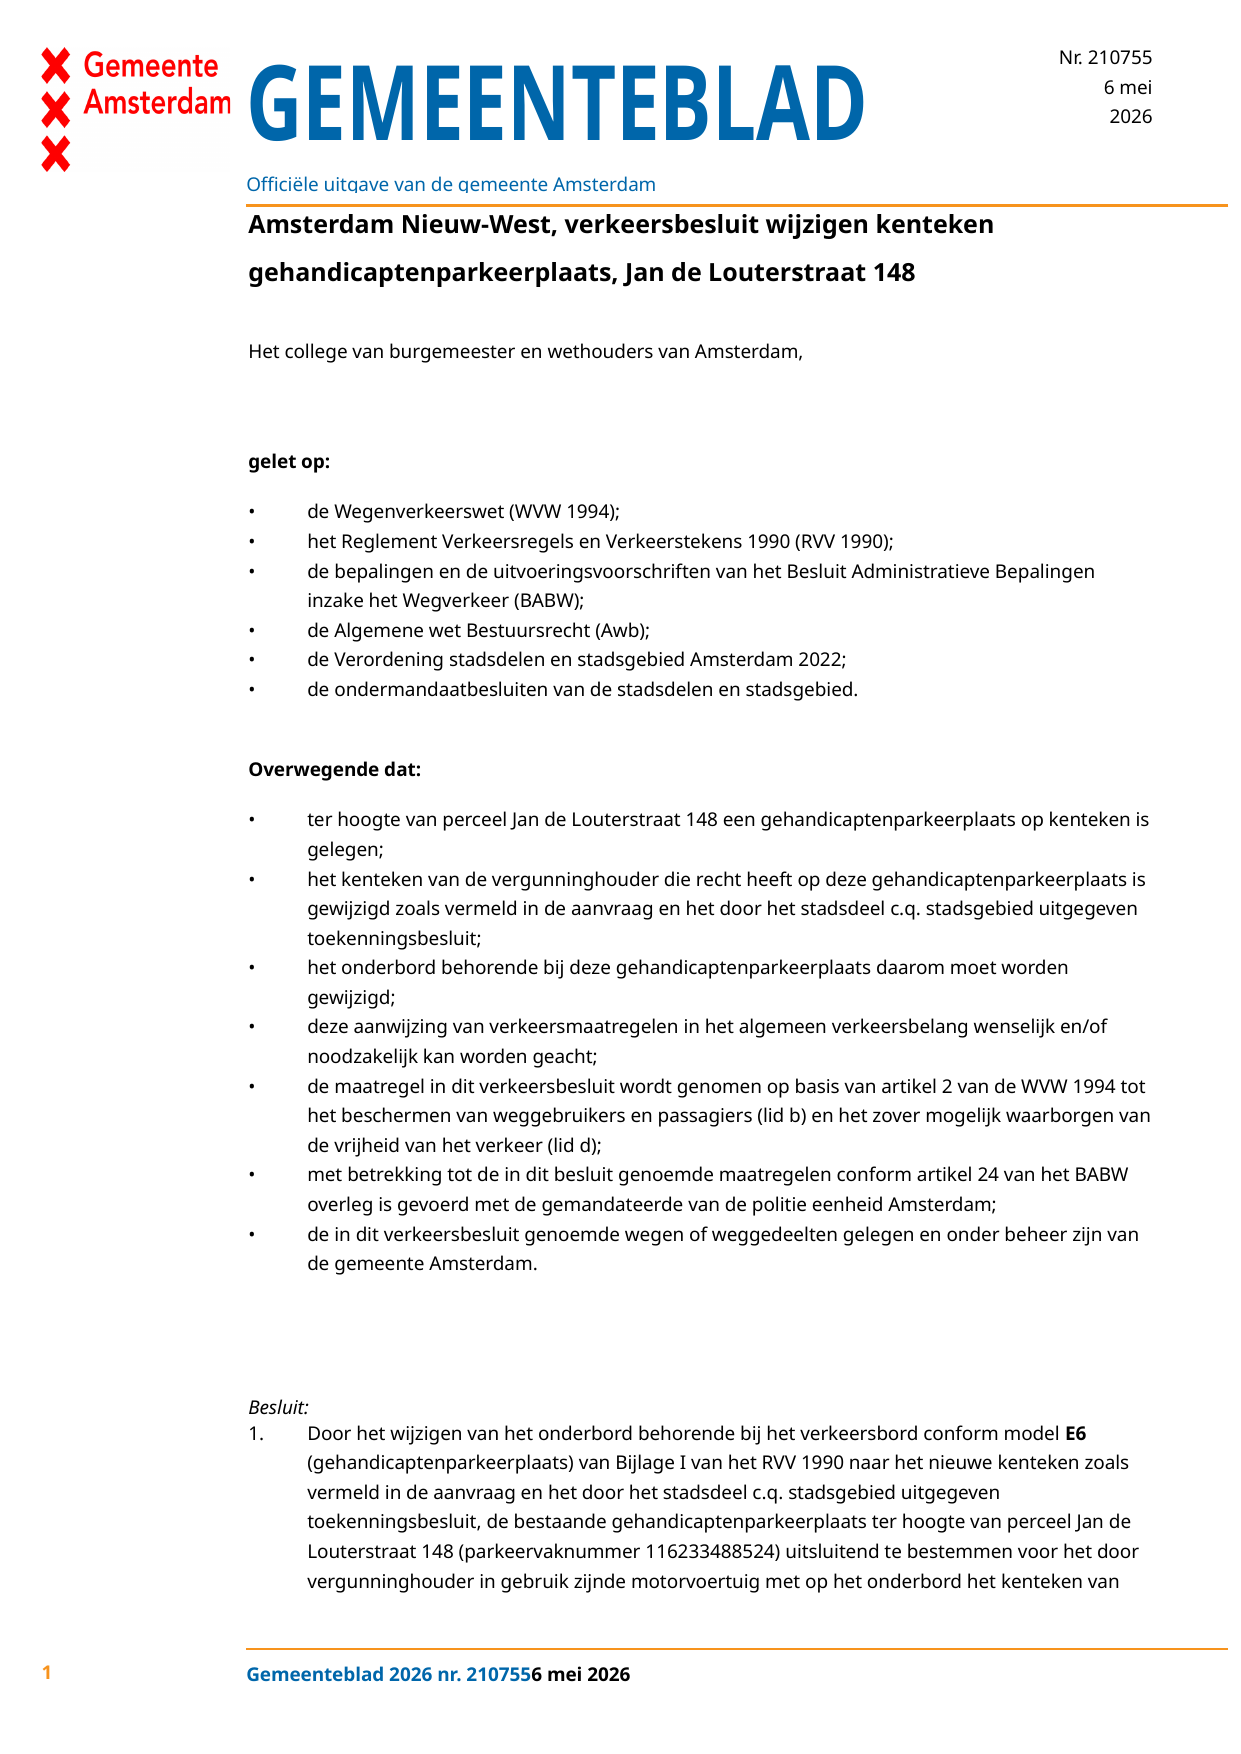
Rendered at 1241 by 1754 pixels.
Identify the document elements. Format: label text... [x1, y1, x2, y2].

list het onderbord behorende bij deze gehandicaptenparkeerplaats daarom moet worden gewijzigd; [248, 954, 1152, 1010]
list Door het wijzigen van het onderbord behorende bij het verkeersbord conform model E6 (gehandicaptenparkeerplaats) van Bijlage I van het RVV 1990 naar het nieuwe kenteken zoals vermeld in de aanvraag en het door het stadsdeel c.q. stadsgebied uitgegeven toekenningsbesluit, de bestaande gehandicaptenparkeerplaats ter hoogte van perceel Jan de Louterstraat 148 (parkeervaknummer 116233488524) uitsluitend te bestemmen voor het door vergunninghouder in gebruik zijnde motorvoertuig met op het onderbord het kenteken van [248, 1420, 1152, 1594]
list de in dit verkeersbesluit genoemde wegen of weggedeelten gelegen en onder beheer zijn van de gemeente Amsterdam. [248, 1221, 1152, 1276]
list het kenteken van de vergunninghouder die recht heeft op deze gehandicaptenparkeerplaats is gewijzigd zoals vermeld in de aanvraag en het door het stadsdeel c.q. stadsgebied uitgegeven toekenningsbesluit; [248, 866, 1152, 951]
list met betrekking tot de in dit besluit genoemde maatregelen conform artikel 24 van het BABW overleg is gevoerd met de gemandateerde van de politie eenheid Amsterdam; [248, 1162, 1152, 1217]
list het Reglement Verkeersregels en Verkeerstekens 1990 (RVV 1990); [248, 528, 1152, 554]
text gelet op: [248, 448, 1152, 474]
list de Verordening stadsdelen en stadsgebied Amsterdam 2022; [248, 647, 1152, 672]
picture [41, 47, 231, 172]
list de ondermandaatbesluiten van de stadsdelen en stadsgebied. [248, 676, 1152, 702]
list de Algemene wet Bestuursrecht (Awb); [248, 617, 1152, 643]
list deze aanwijzing van verkeersmaatregelen in het algemeen verkeersbelang wenselijk en/of noodzakelijk kan worden geacht; [248, 1014, 1152, 1069]
list de maatregel in dit verkeersbesluit wordt genomen op basis van artikel 2 van de WVW 1994 tot het beschermen van weggebruikers en passagiers (lid b) en het zover mogelijk waarborgen van de vrijheid van het verkeer (lid d); [248, 1073, 1152, 1158]
list de Wegenverkeerswet (WVW 1994); [248, 499, 1152, 524]
text Overwegende dat: [248, 756, 1152, 782]
text Besluit: [248, 1394, 1152, 1420]
list ter hoogte van perceel Jan de Louterstraat 148 een gehandicaptenparkeerplaats op kenteken is gelegen; [248, 807, 1152, 862]
list de bepalingen en de uitvoeringsvoorschriften van het Besluit Administratieve Bepalingen inzake het Wegverkeer (BABW); [248, 558, 1152, 613]
text Amsterdam Nieuw-West, verkeersbesluit wijzigen kenteken gehandicaptenparkeerplaats, Jan de Louterstraat 148 [248, 207, 1152, 288]
text Het college van burgemeester en wethouders van Amsterdam, [248, 339, 1152, 364]
